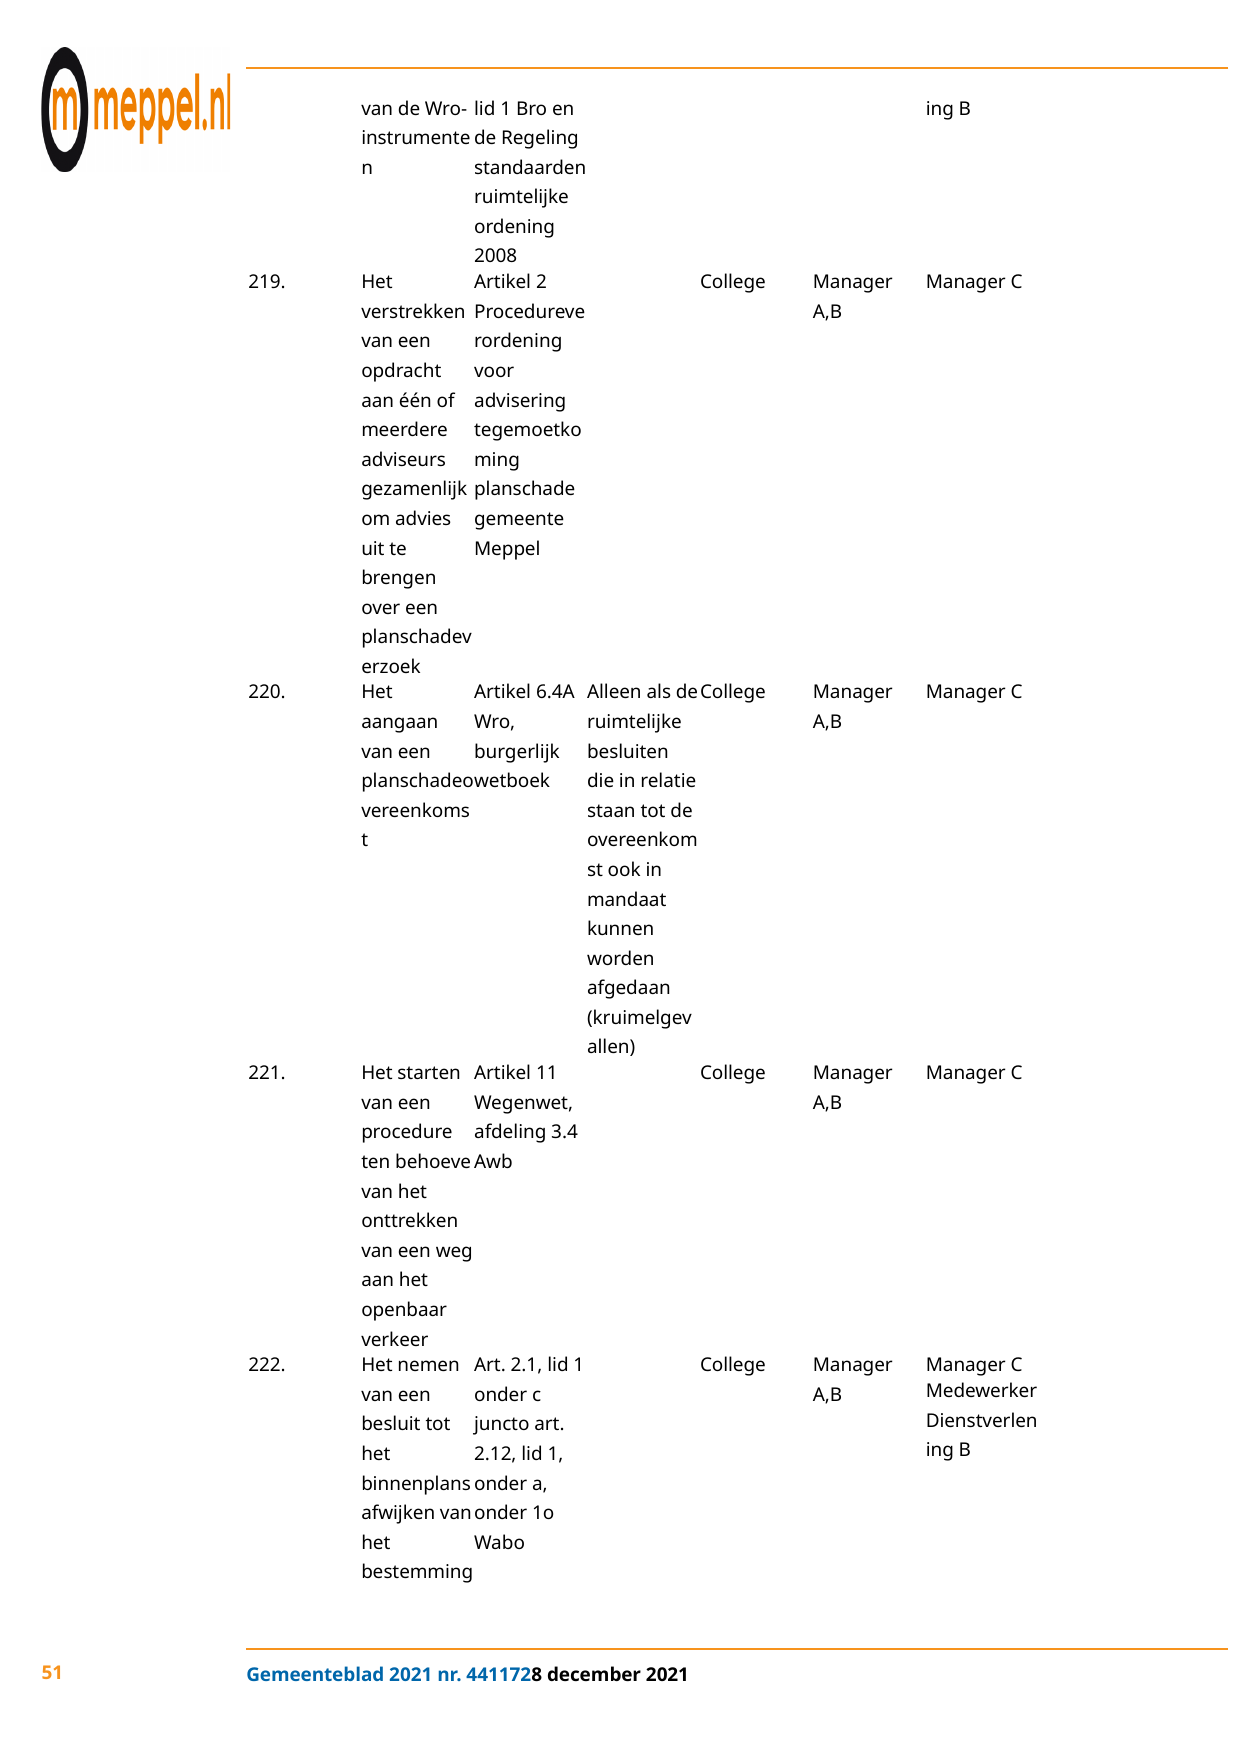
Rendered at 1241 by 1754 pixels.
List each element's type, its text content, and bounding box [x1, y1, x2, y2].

table_cell van de Wro-instrumenten [361, 95, 474, 268]
table_cell ing B [926, 95, 1038, 268]
table_cell Artikel 11 Wegenwet, afdeling 3.4 Awb [474, 1060, 587, 1351]
table_cell Het verstrekken van een opdracht aan één of meerdere adviseurs gezamenlijk om advies uit te brengen over een planschadeverzoek [361, 269, 474, 679]
table_cell Manager A,B [813, 1351, 926, 1584]
table_cell Het aangaan van een planschadeovereenkomst [361, 679, 474, 1059]
table_cell 220. [248, 679, 361, 1059]
table_cell [587, 95, 700, 268]
table_cell Manager C [926, 269, 1038, 679]
table_cell [587, 1351, 700, 1584]
table_cell Manager A,B [813, 679, 926, 1059]
table_cell Manager C [926, 1351, 1038, 1377]
table_cell 219. [248, 269, 361, 679]
table_cell College [700, 1351, 813, 1584]
table_cell 222. [248, 1351, 361, 1584]
table_cell College [700, 1060, 813, 1351]
table_cell 221. [248, 1060, 361, 1351]
table_cell Manager C [926, 679, 1038, 1059]
table_cell Artikel 6.4A Wro, burgerlijk wetboek [474, 679, 587, 1059]
table_cell College [700, 679, 813, 1059]
table_cell [587, 269, 700, 679]
table_cell [1039, 95, 1152, 268]
table_cell Artikel 2 Procedureverordening voor advisering tegemoetkoming planschade gemeente Meppel [474, 269, 587, 679]
table_cell College [700, 269, 813, 679]
table_cell [813, 95, 926, 268]
table_cell Manager C [926, 1060, 1038, 1351]
table_cell Art. 2.1, lid 1 onder c juncto art. 2.12, lid 1, onder a, onder 1o Wabo [474, 1351, 587, 1584]
table_cell Het nemen van een besluit tot het binnenplans afwijken van het bestemming [361, 1351, 474, 1584]
table_cell Het starten van een procedure ten behoeve van het onttrekken van een weg aan het openbaar verkeer [361, 1060, 474, 1351]
table_cell [248, 95, 361, 268]
table_cell Medewerker Dienstverlening B [926, 1377, 1038, 1584]
table_cell Manager A,B [813, 1060, 926, 1351]
table_cell [587, 1060, 700, 1351]
table_cell lid 1 Bro en de Regeling standaarden ruimtelijke ordening 2008 [474, 95, 587, 268]
table_cell [700, 95, 813, 268]
table_cell Manager A,B [813, 269, 926, 679]
table_cell Alleen als de ruimtelijke besluiten die in relatie staan tot de overeenkomst ook in mandaat kunnen worden afgedaan (kruimelgevallen) [587, 679, 700, 1059]
picture [41, 47, 231, 172]
